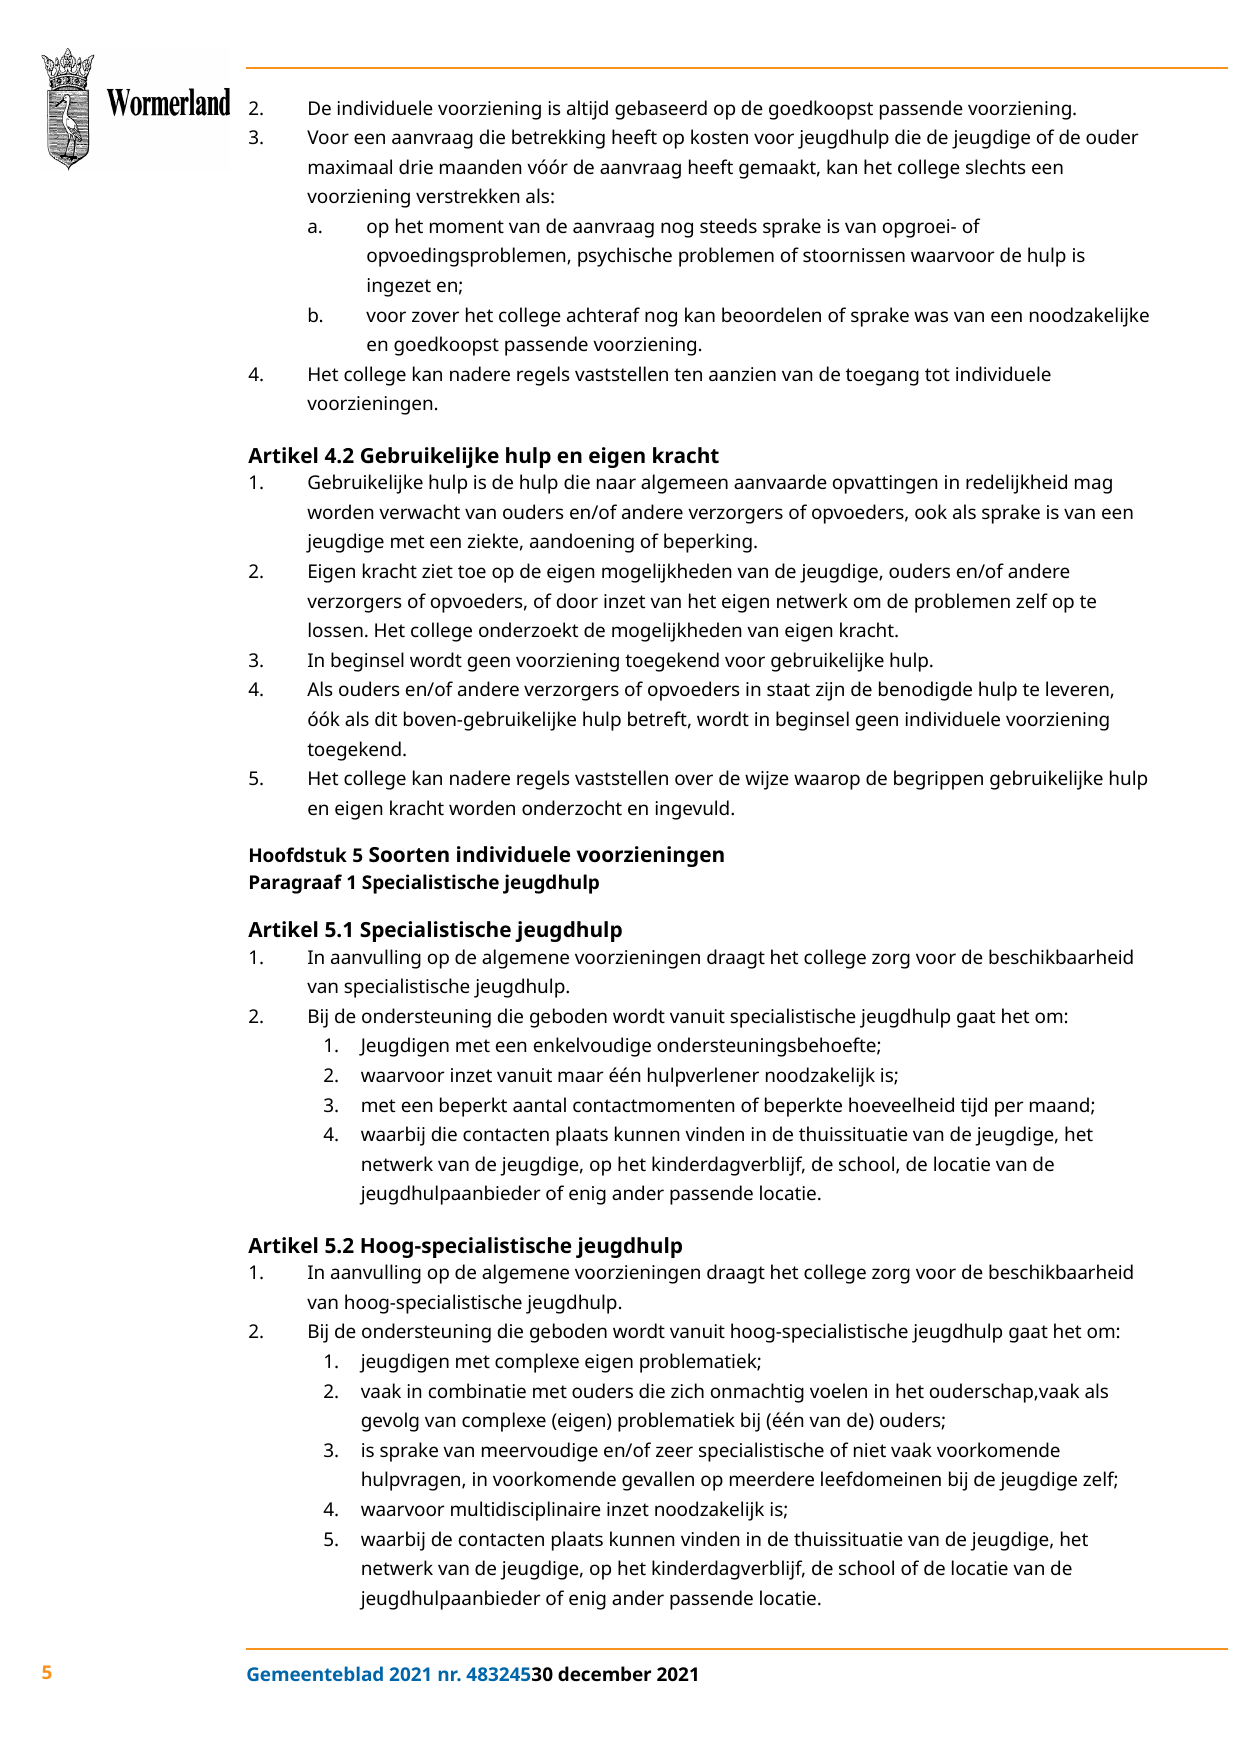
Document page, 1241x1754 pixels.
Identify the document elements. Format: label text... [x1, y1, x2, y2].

list waarbij de contacten plaats kunnen vinden in de thuissituatie van de jeugdige, het netwerk van de jeugdige, op het kinderdagverblijf, de school of de locatie van de jeugdhulpaanbieder of enig ander passende locatie. [323, 1526, 1152, 1611]
list waarbij die contacten plaats kunnen vinden in de thuissituatie van de jeugdige, het netwerk van de jeugdige, op het kinderdagverblijf, de school, de locatie van de jeugdhulpaanbieder of enig ander passende locatie. [323, 1121, 1152, 1206]
list Gebruikelijke hulp is de hulp die naar algemeen aanvaarde opvattingen in redelijkheid mag worden verwacht van ouders en/of andere verzorgers of opvoeders, ook als sprake is van een jeugdige met een ziekte, aandoening of beperking. [248, 469, 1152, 554]
list In aanvulling op de algemene voorzieningen draagt het college zorg voor de beschikbaarheid van hoog-specialistische jeugdhulp. [248, 1259, 1152, 1315]
list jeugdigen met complexe eigen problematiek; [323, 1348, 1152, 1374]
list vaak in combinatie met ouders die zich onmachtig voelen in het ouderschap,vaak als gevolg van complexe (eigen) problematiek bij (één van de) ouders; [323, 1378, 1152, 1433]
list Als ouders en/of andere verzorgers of opvoeders in staat zijn de benodigde hulp te leveren, óók als dit boven-gebruikelijke hulp betreft, wordt in beginsel geen individuele voorziening toegekend. [248, 677, 1152, 761]
text Hoofdstuk 5 Soorten individuele voorzieningen [248, 841, 1152, 869]
list waarvoor multidisciplinaire inzet noodzakelijk is; [323, 1496, 1152, 1522]
list Het college kan nadere regels vaststellen ten aanzien van de toegang tot individuele voorzieningen. [248, 361, 1152, 416]
list is sprake van meervoudige en/of zeer specialistische of niet vaak voorkomende hulpvragen, in voorkomende gevallen op meerdere leefdomeinen bij de jeugdige zelf; [323, 1437, 1152, 1492]
text Artikel 5.2 Hoog-specialistische jeugdhulp [248, 1231, 1152, 1259]
list Jeugdigen met een enkelvoudige ondersteuningsbehoefte; [323, 1033, 1152, 1058]
list voor zover het college achteraf nog kan beoordelen of sprake was van een noodzakelijke en goedkoopst passende voorziening. [307, 302, 1152, 357]
list Bij de ondersteuning die geboden wordt vanuit specialistische jeugdhulp gaat het om: [248, 1003, 1152, 1029]
list Bij de ondersteuning die geboden wordt vanuit hoog-specialistische jeugdhulp gaat het om: [248, 1319, 1152, 1344]
text Artikel 5.1 Specialistische jeugdhulp [248, 916, 1152, 944]
list In aanvulling op de algemene voorzieningen draagt het college zorg voor de beschikbaarheid van specialistische jeugdhulp. [248, 944, 1152, 999]
list In beginsel wordt geen voorziening toegekend voor gebruikelijke hulp. [248, 647, 1152, 673]
list waarvoor inzet vanuit maar één hulpverlener noodzakelijk is; [323, 1062, 1152, 1088]
text Artikel 4.2 Gebruikelijke hulp en eigen kracht [248, 441, 1152, 469]
list Voor een aanvraag die betrekking heeft op kosten voor jeugdhulp die de jeugdige of de ouder maximaal drie maanden vóór de aanvraag heeft gemaakt, kan het college slechts een voorziening verstrekken als: [248, 124, 1152, 209]
list Eigen kracht ziet toe op de eigen mogelijkheden van de jeugdige, ouders en/of andere verzorgers of opvoeders, of door inzet van het eigen netwerk om de problemen zelf op te lossen. Het college onderzoekt de mogelijkheden van eigen kracht. [248, 558, 1152, 643]
picture [41, 47, 231, 172]
list Het college kan nadere regels vaststellen over de wijze waarop de begrippen gebruikelijke hulp en eigen kracht worden onderzocht en ingevuld. [248, 765, 1152, 821]
list op het moment van de aanvraag nog steeds sprake is van opgroei- of opvoedingsproblemen, psychische problemen of stoornissen waarvoor de hulp is ingezet en; [307, 213, 1152, 298]
list De individuele voorziening is altijd gebaseerd op de goedkoopst passende voorziening. [248, 95, 1152, 121]
text Paragraaf 1 Specialistische jeugdhulp [248, 869, 1152, 895]
list met een beperkt aantal contactmomenten of beperkte hoeveelheid tijd per maand; [323, 1092, 1152, 1118]
